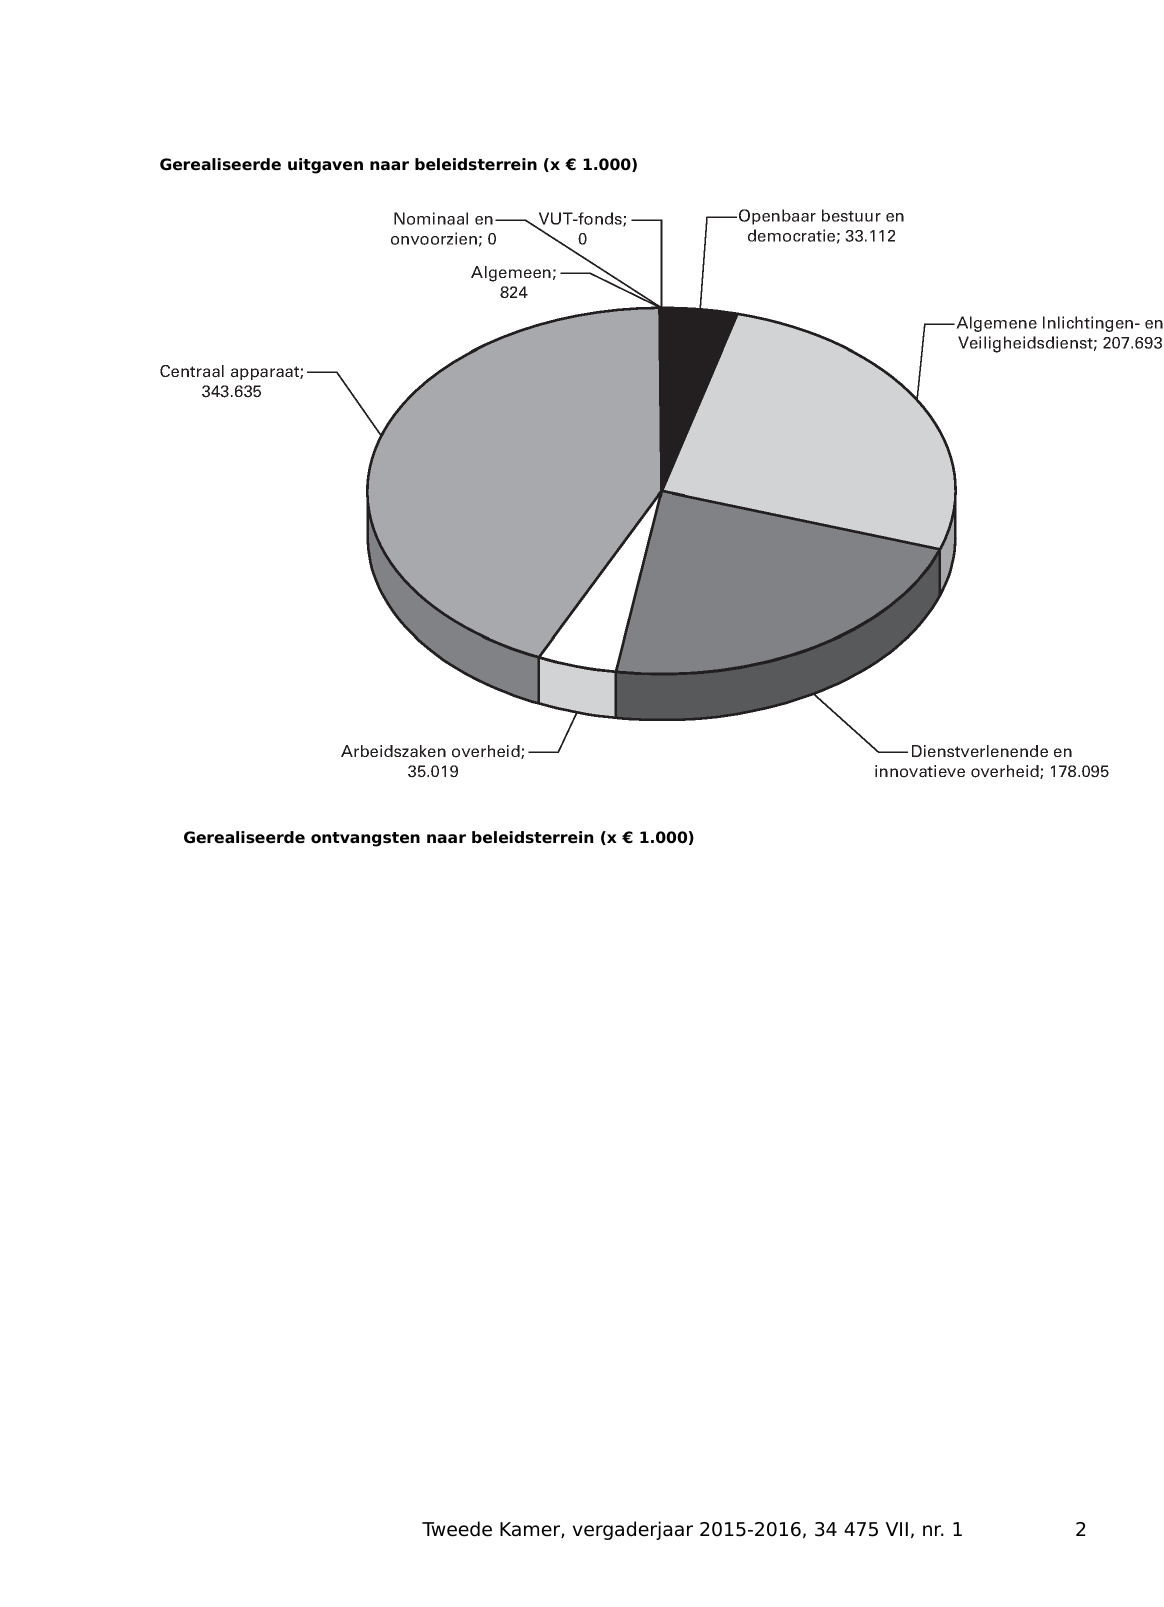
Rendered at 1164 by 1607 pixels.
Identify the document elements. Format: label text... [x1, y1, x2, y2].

picture [159, 207, 1164, 781]
text Gerealiseerde uitgaven naar beleidsterrein (x € 1.000) [159, 156, 1163, 174]
text Gerealiseerde ontvangsten naar beleidsterrein (x € 1.000) [183, 829, 1163, 847]
